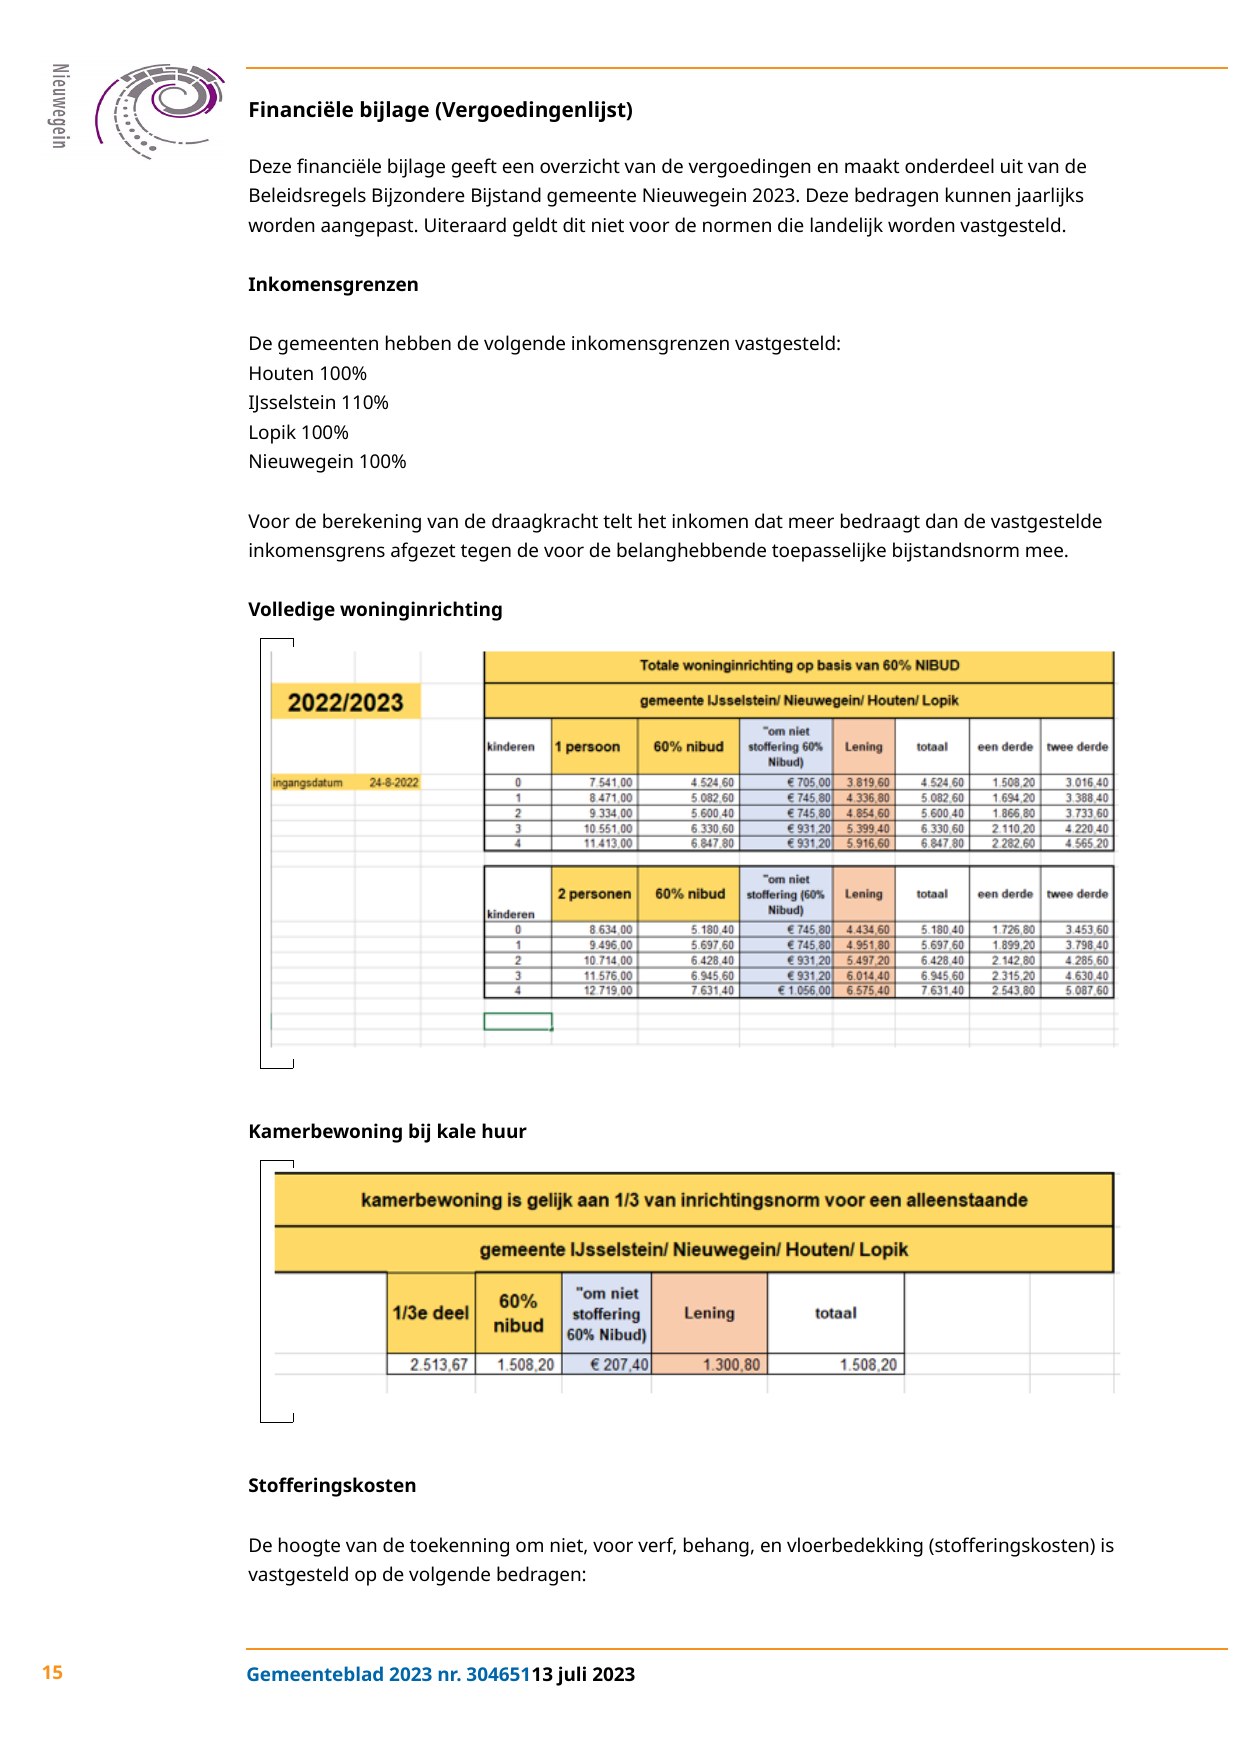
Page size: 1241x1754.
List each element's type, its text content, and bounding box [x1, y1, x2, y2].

text De hoogte van de toekenning om niet, voor verf, behang, en vloerbedekking (stofferingskosten) is vastgesteld op de volgende bedragen: [248, 1532, 1152, 1587]
text Houten 100% [248, 360, 1152, 386]
text Lopik 100% [248, 419, 1152, 445]
text IJsselstein 110% [248, 389, 1152, 415]
text Nieuwegein 100% [248, 449, 1152, 474]
picture [41, 47, 231, 172]
text Inkomensgrenzen [248, 271, 1152, 297]
text Financiële bijlage (Vergoedingenlijst) [248, 95, 1152, 123]
picture [268, 647, 1125, 1059]
text Deze financiële bijlage geeft een overzicht van de vergoedingen en maakt onderdeel uit van de Beleidsregels Bijzondere Bijstand gemeente Nieuwegein 2023. Deze bedragen kunnen jaarlijks worden aangepast. Uiteraard geldt dit niet voor de normen die landelijk worden vastgesteld. [248, 153, 1152, 238]
text Voor de berekening van de draagkracht telt het inkomen dat meer bedraagt dan de vastgestelde inkomensgrens afgezet tegen de voor de belanghebbende toepasselijke bijstandsnorm mee. [248, 508, 1152, 563]
text De gemeenten hebben de volgende inkomensgrenzen vastgesteld: [248, 330, 1152, 356]
text Stofferingskosten [248, 1473, 1152, 1498]
picture [268, 1168, 1125, 1413]
text Kamerbewoning bij kale huur [248, 1118, 1152, 1144]
text Volledige woninginrichting [248, 597, 1152, 622]
